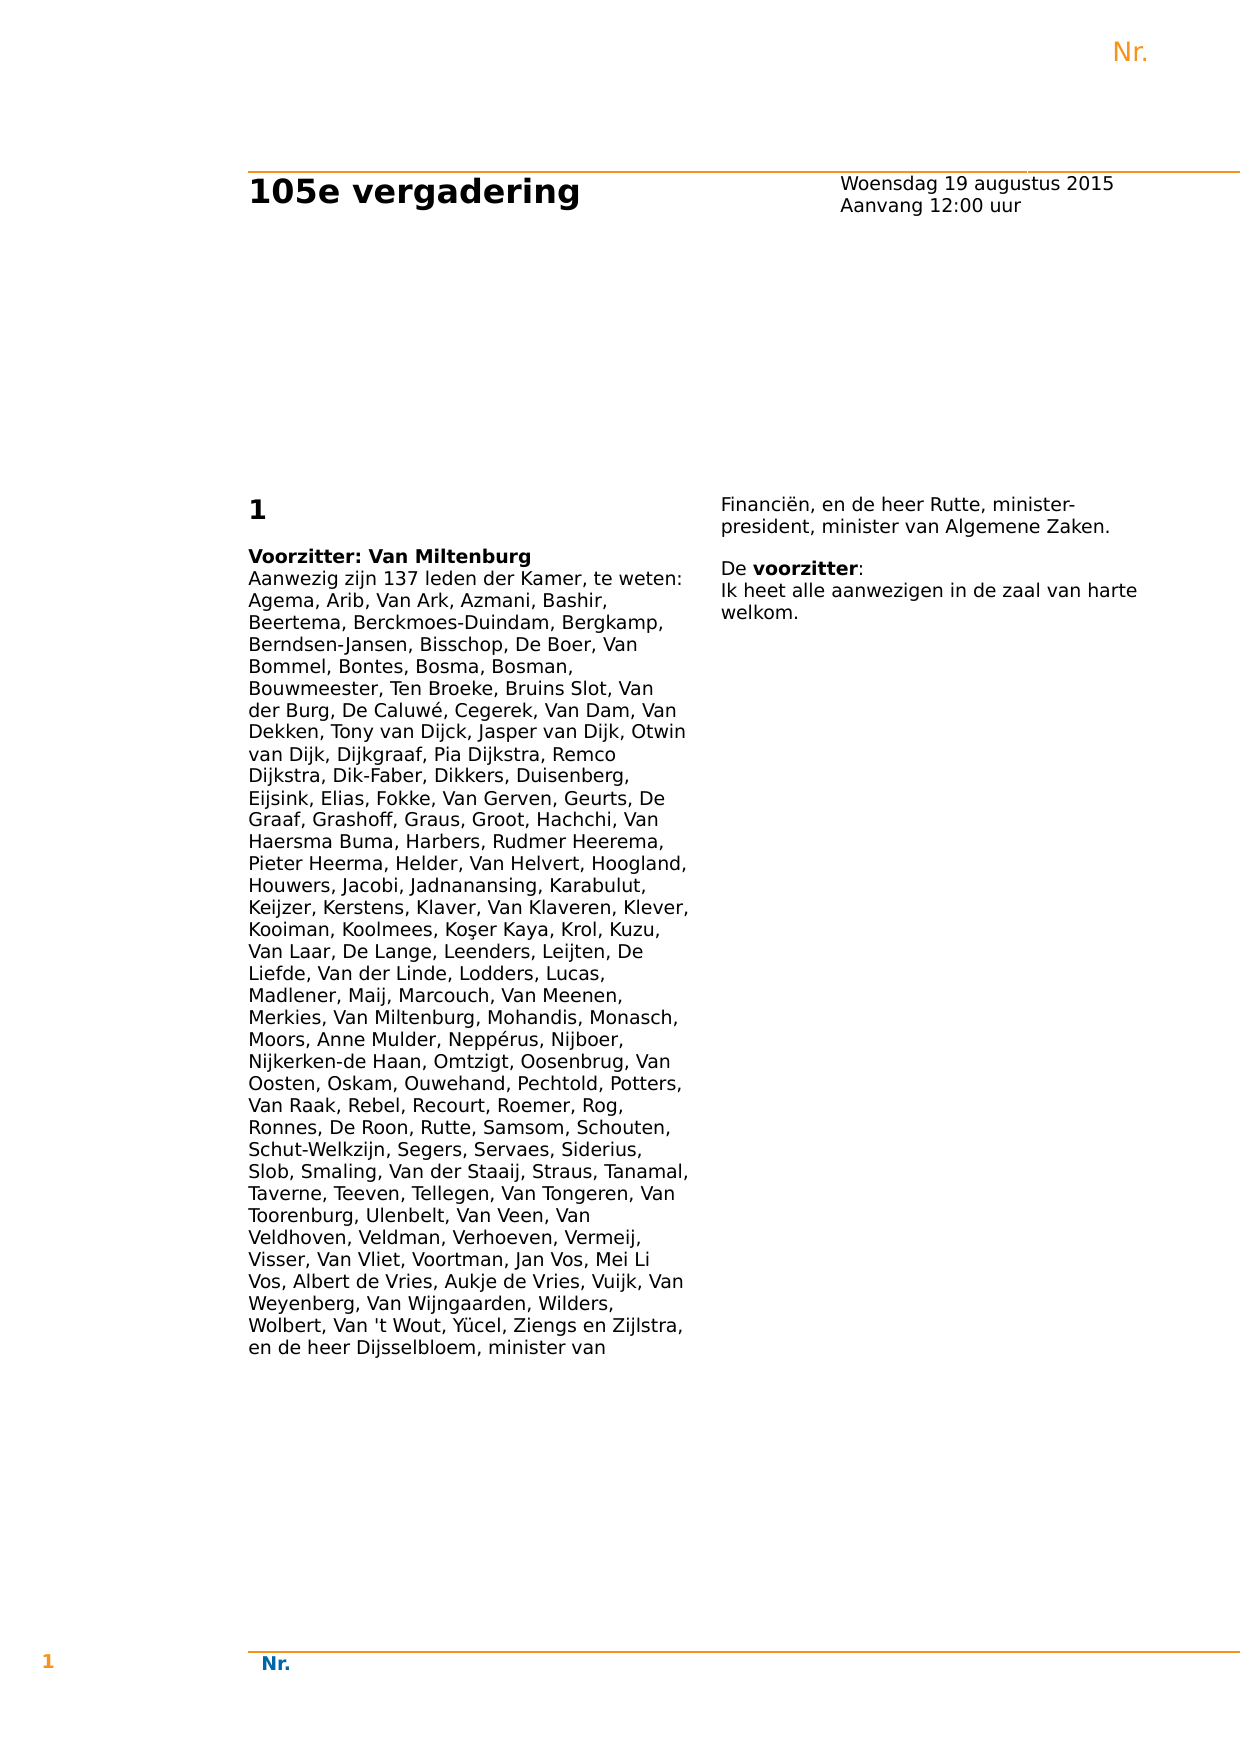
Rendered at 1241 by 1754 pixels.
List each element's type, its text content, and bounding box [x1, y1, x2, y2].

text De voorzitter: [721, 558, 1163, 580]
text Financiën, en de heer Rutte, minister-president, minister van Algemene Zaken. [721, 494, 1163, 538]
text en de heer Dijsselbloem, minister van [248, 1337, 691, 1359]
title 1 [248, 494, 691, 526]
text Voorzitter: Van Miltenburg [248, 546, 691, 568]
table_cell Aanvang 12:00 uur [840, 195, 1163, 217]
text Agema, Arib, Van Ark, Azmani, Bashir, Beertema, Berckmoes-Duindam, Bergkamp, Berndsen-Jansen, Bisschop, De Boer, Van Bommel, Bontes, Bosma, Bosman, Bouwmeester, Ten Broeke, Bruins Slot, Van der Burg, De Caluwé, Cegerek, Van Dam, Van Dekken, Tony van Dijck, Jasper van Dijk, Otwin van Dijk, Dijkgraaf, Pia Dijkstra, Remco Dijkstra, Dik-Faber, Dikkers, Duisenberg, Eijsink, Elias, Fokke, Van Gerven, Geurts, De Graaf, Grashoff, Graus, Groot, Hachchi, Van Haersma Buma, Harbers, Rudmer Heerema, Pieter Heerma, Helder, Van Helvert, Hoogland, Houwers, Jacobi, Jadnanansing, Karabulut, Keijzer, Kerstens, Klaver, Van Klaveren, Klever, Kooiman, Koolmees, Koşer Kaya, Krol, Kuzu, Van Laar, De Lange, Leenders, Leijten, De Liefde, Van der Linde, Lodders, Lucas, Madlener, Maij, Marcouch, Van Meenen, Merkies, Van Miltenburg, Mohandis, Monasch, Moors, Anne Mulder, Neppérus, Nijboer, Nijkerken-de Haan, Omtzigt, Oosenbrug, Van Oosten, Oskam, Ouwehand, Pechtold, Potters, Van Raak, Rebel, Recourt, Roemer, Rog, Ronnes, De Roon, Rutte, Samsom, Schouten, Schut-Welkzijn, Segers, Servaes, Siderius, Slob, Smaling, Van der Staaij, Straus, Tanamal, Taverne, Teeven, Tellegen, Van Tongeren, Van Toorenburg, Ulenbelt, Van Veen, Van Veldhoven, Veldman, Verhoeven, Vermeij, Visser, Van Vliet, Voortman, Jan Vos, Mei Li Vos, Albert de Vries, Aukje de Vries, Vuijk, Van Weyenberg, Van Wijngaarden, Wilders, Wolbert, Van 't Wout, Yücel, Ziengs en Zijlstra, [248, 589, 691, 1337]
text Ik heet alle aanwezigen in de zaal van harte welkom. [721, 580, 1163, 624]
table_header Woensdag 19 augustus 2015 [840, 173, 1163, 195]
text Aanwezig zijn 137 leden der Kamer, te weten: [248, 568, 691, 589]
table_header 105e vergadering [248, 173, 840, 217]
